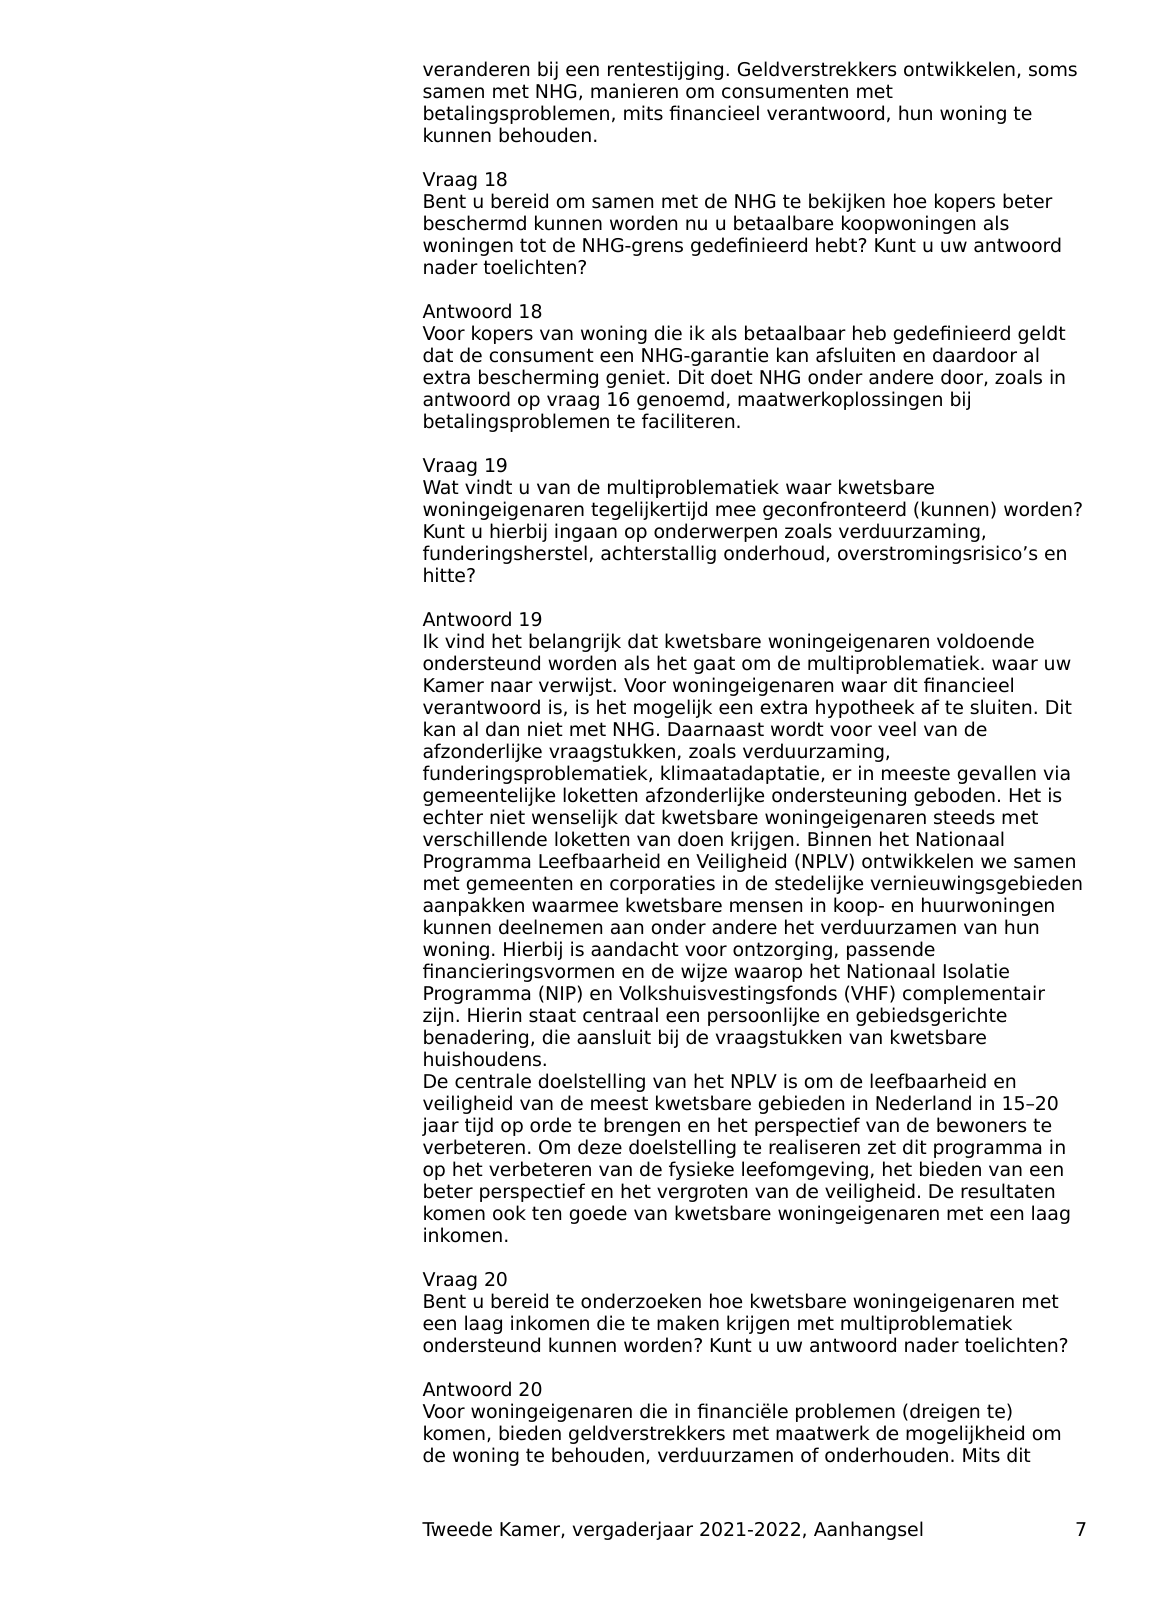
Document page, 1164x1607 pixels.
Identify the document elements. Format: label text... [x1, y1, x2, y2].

text Vraag 19 [422, 455, 1087, 477]
text Antwoord 20 [422, 1379, 1087, 1401]
text Ik vind het belangrijk dat kwetsbare woningeigenaren voldoende ondersteund worden als het gaat om de multiproblematiek. waar uw Kamer naar verwijst. Voor woningeigenaren waar dit financieel verantwoord is, is het mogelijk een extra hypotheek af te sluiten. Dit kan al dan niet met NHG. Daarnaast wordt voor veel van de afzonderlijke vraagstukken, zoals verduurzaming, funderingsproblematiek, klimaatadaptatie, er in meeste gevallen via gemeentelijke loketten afzonderlijke ondersteuning geboden. Het is echter niet wenselijk dat kwetsbare woningeigenaren steeds met verschillende loketten van doen krijgen. Binnen het Nationaal Programma Leefbaarheid en Veiligheid (NPLV) ontwikkelen we samen met gemeenten en corporaties in de stedelijke vernieuwingsgebieden aanpakken waarmee kwetsbare mensen in koop- en huurwoningen kunnen deelnemen aan onder andere het verduurzamen van hun woning. Hierbij is aandacht voor ontzorging, passende financieringsvormen en de wijze waarop het Nationaal Isolatie Programma (NIP) en Volkshuisvestingsfonds (VHF) complementair zijn. Hierin staat centraal een persoonlijke en gebiedsgerichte benadering, die aansluit bij de vraagstukken van kwetsbare huishoudens. [422, 631, 1087, 1071]
text Antwoord 18 [422, 301, 1087, 323]
text Bent u bereid om samen met de NHG te bekijken hoe kopers beter beschermd kunnen worden nu u betaalbare koopwoningen als woningen tot de NHG-grens gedefinieerd hebt? Kunt u uw antwoord nader toelichten? [422, 191, 1087, 279]
text Bent u bereid te onderzoeken hoe kwetsbare woningeigenaren met een laag inkomen die te maken krijgen met multiproblematiek ondersteund kunnen worden? Kunt u uw antwoord nader toelichten? [422, 1291, 1087, 1357]
text Vraag 18 [422, 169, 1087, 191]
text Antwoord 19 [422, 609, 1087, 631]
text Voor woningeigenaren die in financiële problemen (dreigen te) komen, bieden geldverstrekkers met maatwerk de mogelijkheid om de woning te behouden, verduurzamen of onderhouden. Mits dit [422, 1401, 1087, 1467]
text veranderen bij een rentestijging. Geldverstrekkers ontwikkelen, soms samen met NHG, manieren om consumenten met betalingsproblemen, mits financieel verantwoord, hun woning te kunnen behouden. [422, 59, 1087, 147]
text Wat vindt u van de multiproblematiek waar kwetsbare woningeigenaren tegelijkertijd mee geconfronteerd (kunnen) worden? Kunt u hierbij ingaan op onderwerpen zoals verduurzaming, funderingsherstel, achterstallig onderhoud, overstromingsrisico’s en hitte? [422, 477, 1087, 587]
text Voor kopers van woning die ik als betaalbaar heb gedefinieerd geldt dat de consument een NHG-garantie kan afsluiten en daardoor al extra bescherming geniet. Dit doet NHG onder andere door, zoals in antwoord op vraag 16 genoemd, maatwerkoplossingen bij betalingsproblemen te faciliteren. [422, 323, 1087, 433]
text Vraag 20 [422, 1269, 1087, 1291]
text De centrale doelstelling van het NPLV is om de leefbaarheid en veiligheid van de meest kwetsbare gebieden in Nederland in 15–20 jaar tijd op orde te brengen en het perspectief van de bewoners te verbeteren. Om deze doelstelling te realiseren zet dit programma in op het verbeteren van de fysieke leefomgeving, het bieden van een beter perspectief en het vergroten van de veiligheid. De resultaten komen ook ten goede van kwetsbare woningeigenaren met een laag inkomen. [422, 1071, 1087, 1247]
